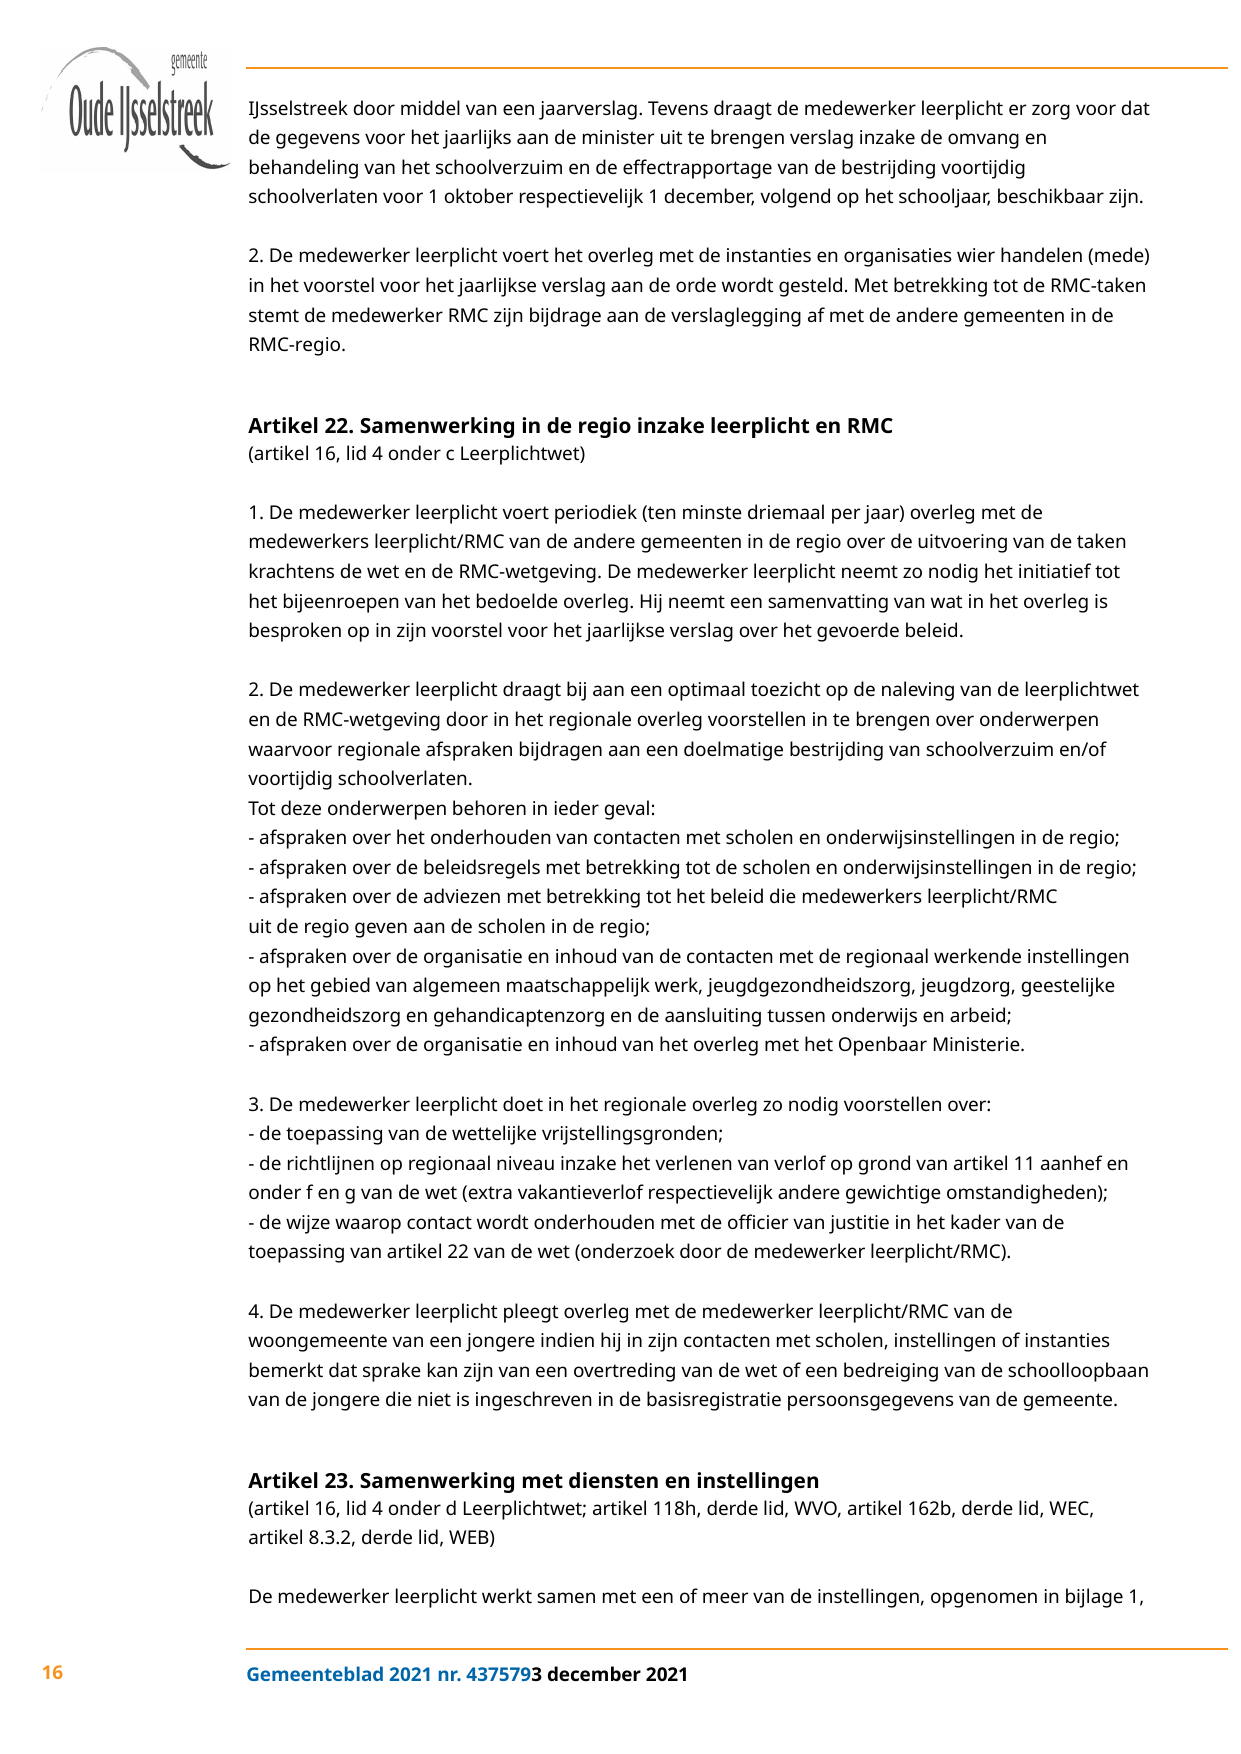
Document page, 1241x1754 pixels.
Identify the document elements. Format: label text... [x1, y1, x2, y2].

text 2. De medewerker leerplicht draagt bij aan een optimaal toezicht op de naleving van de leerplichtwet en de RMC-wetgeving door in het regionale overleg voorstellen in te brengen over onderwerpen waarvoor regionale afspraken bijdragen aan een doelmatige bestrijding van schoolverzuim en/of voortijdig schoolverlaten. [248, 677, 1152, 791]
text - afspraken over het onderhouden van contacten met scholen en onderwijsinstellingen in de regio; [248, 824, 1152, 850]
text Tot deze onderwerpen behoren in ieder geval: [248, 795, 1152, 821]
text uit de regio geven aan de scholen in de regio; [248, 913, 1152, 939]
picture [41, 47, 231, 172]
text De medewerker leerplicht werkt samen met een of meer van de instellingen, opgenomen in bijlage 1, [248, 1584, 1152, 1609]
text - de toepassing van de wettelijke vrijstellingsgronden; [248, 1120, 1152, 1146]
text woongemeente van een jongere indien hij in zijn contacten met scholen, instellingen of instanties bemerkt dat sprake kan zijn van een overtreding van de wet of een bedreiging van de schoolloopbaan van de jongere die niet is ingeschreven in de basisregistratie persoonsgegevens van de gemeente. [248, 1327, 1152, 1412]
text - afspraken over de adviezen met betrekking tot het beleid die medewerkers leerplicht/RMC [248, 884, 1152, 909]
text 2. De medewerker leerplicht voert het overleg met de instanties en organisaties wier handelen (mede) in het voorstel voor het jaarlijkse verslag aan de orde wordt gesteld. Met betrekking tot de RMC-taken stemt de medewerker RMC zijn bijdrage aan de verslaglegging af met de andere gemeenten in de RMC-regio. [248, 243, 1152, 357]
text 4. De medewerker leerplicht pleegt overleg met de medewerker leerplicht/RMC van de [248, 1298, 1152, 1323]
text - de richtlijnen op regionaal niveau inzake het verlenen van verlof op grond van artikel 11 aanhef en onder f en g van de wet (extra vakantieverlof respectievelijk andere gewichtige omstandigheden); [248, 1150, 1152, 1205]
text - de wijze waarop contact wordt onderhouden met de officier van justitie in het kader van de toepassing van artikel 22 van de wet (onderzoek door de medewerker leerplicht/RMC). [248, 1209, 1152, 1264]
text Artikel 23. Samenwerking met diensten en instellingen [248, 1467, 1152, 1495]
text IJsselstreek door middel van een jaarverslag. Tevens draagt de medewerker leerplicht er zorg voor dat de gegevens voor het jaarlijks aan de minister uit te brengen verslag inzake de omvang en behandeling van het schoolverzuim en de effectrapportage van de bestrijding voortijdig schoolverlaten voor 1 oktober respectievelijk 1 december, volgend op het schooljaar, beschikbaar zijn. [248, 95, 1152, 209]
text - afspraken over de organisatie en inhoud van de contacten met de regionaal werkende instellingen op het gebied van algemeen maatschappelijk werk, jeugdgezondheidszorg, jeugdzorg, geestelijke gezondheidszorg en gehandicaptenzorg en de aansluiting tussen onderwijs en arbeid; [248, 943, 1152, 1028]
text Artikel 22. Samenwerking in de regio inzake leerplicht en RMC [248, 411, 1152, 440]
text - afspraken over de beleidsregels met betrekking tot de scholen en onderwijsinstellingen in de regio; [248, 854, 1152, 880]
text 1. De medewerker leerplicht voert periodiek (ten minste driemaal per jaar) overleg met de medewerkers leerplicht/RMC van de andere gemeenten in de regio over de uitvoering van de taken krachtens de wet en de RMC-wetgeving. De medewerker leerplicht neemt zo nodig het initiatief tot het bijeenroepen van het bedoelde overleg. Hij neemt een samenvatting van wat in het overleg is besproken op in zijn voorstel voor het jaarlijkse verslag over het gevoerde beleid. [248, 499, 1152, 643]
text 3. De medewerker leerplicht doet in het regionale overleg zo nodig voorstellen over: [248, 1091, 1152, 1116]
text - afspraken over de organisatie en inhoud van het overleg met het Openbaar Ministerie. [248, 1032, 1152, 1057]
text (artikel 16, lid 4 onder c Leerplichtwet) [248, 440, 1152, 466]
text (artikel 16, lid 4 onder d Leerplichtwet; artikel 118h, derde lid, WVO, artikel 162b, derde lid, WEC, artikel 8.3.2, derde lid, WEB) [248, 1495, 1152, 1550]
